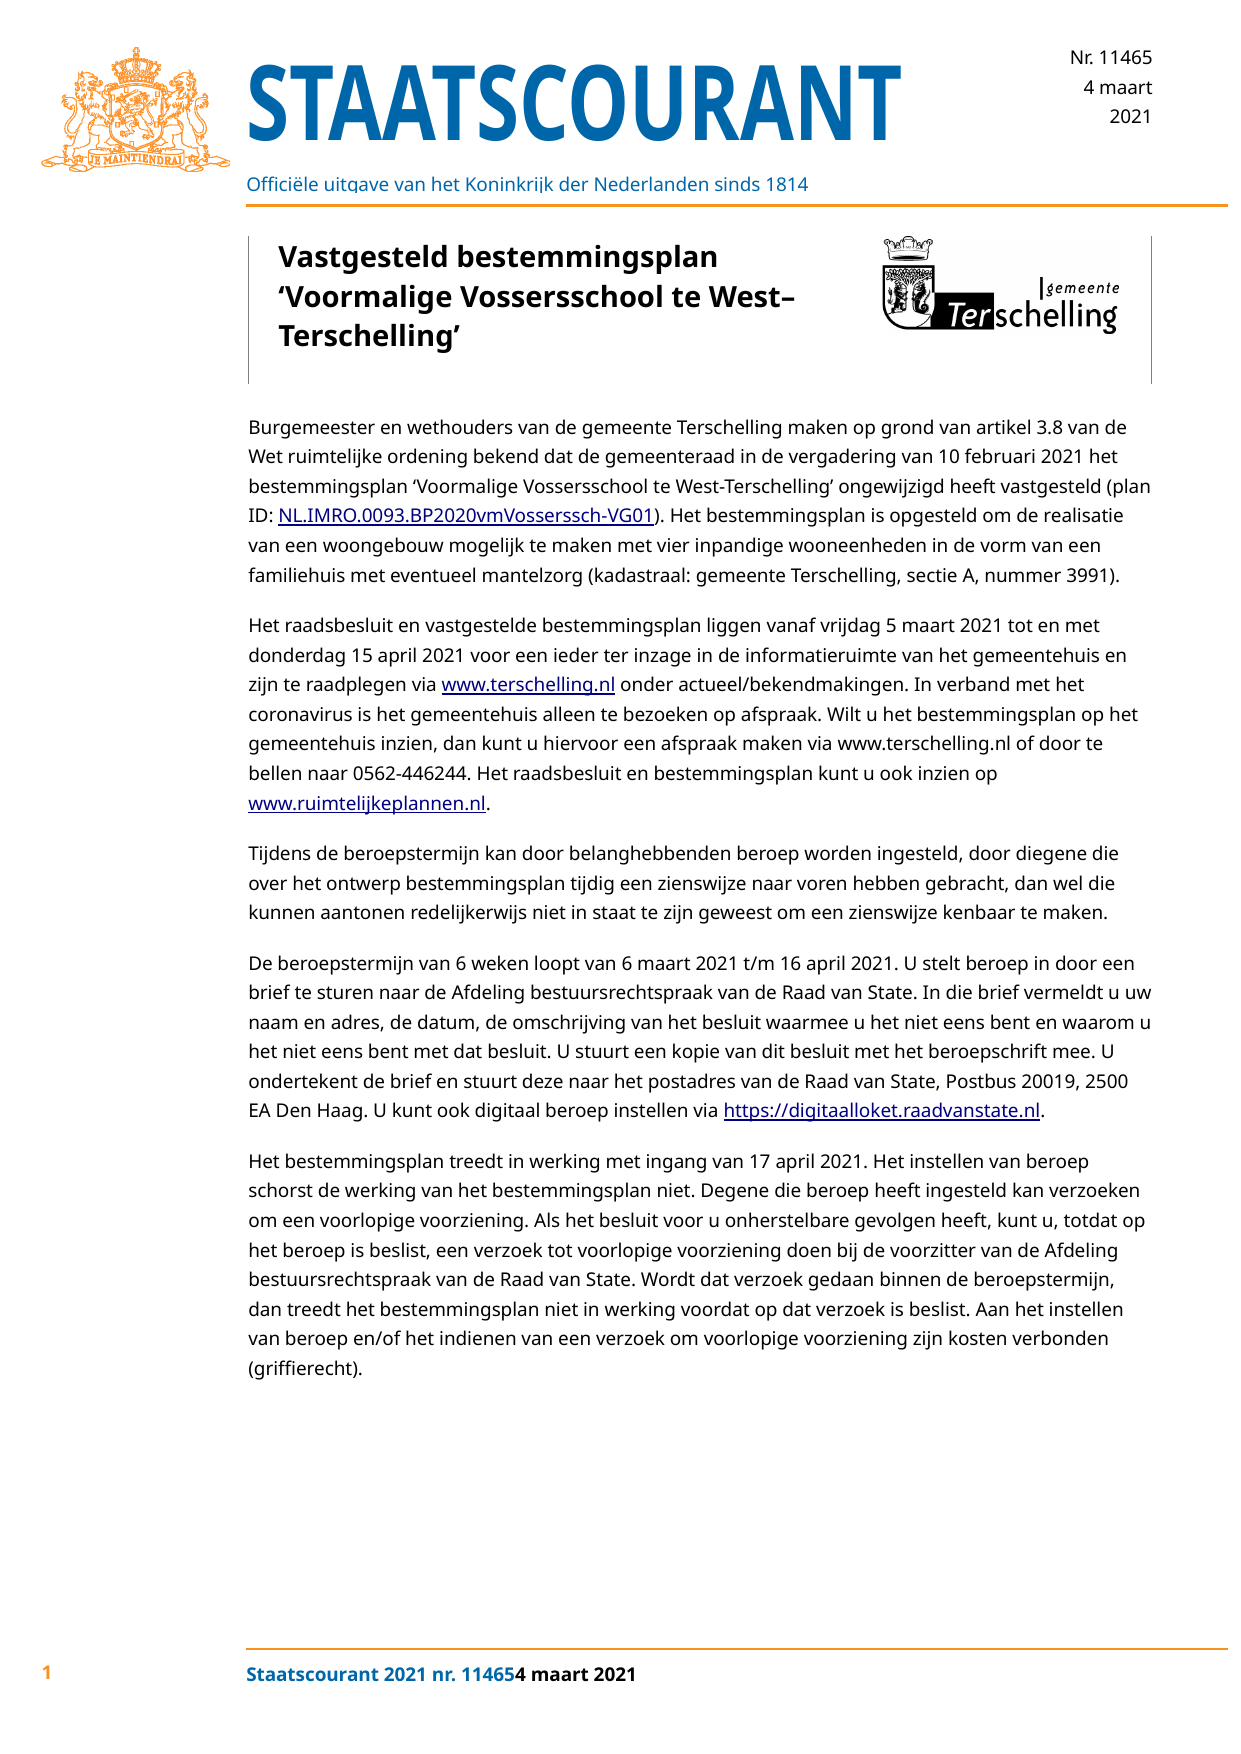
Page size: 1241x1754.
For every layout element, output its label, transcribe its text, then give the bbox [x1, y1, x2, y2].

text Het bestemmingsplan treedt in werking met ingang van 17 april 2021. Het instellen van beroep schorst de werking van het bestemmingsplan niet. Degene die beroep heeft ingesteld kan verzoeken om een voorlopige voorziening. Als het besluit voor u onherstelbare gevolgen heeft, kunt u, totdat op het beroep is beslist, een verzoek tot voorlopige voorziening doen bij de voorzitter van de Afdeling bestuursrechtspraak van de Raad van State. Wordt dat verzoek gedaan binnen de beroepstermijn, dan treedt het bestemmingsplan niet in werking voordat op dat verzoek is beslist. Aan het instellen van beroep en/of het indienen van een verzoek om voorlopige voorziening zijn kosten verbonden (griffierecht). [248, 1148, 1152, 1381]
text De beroepstermijn van 6 weken loopt van 6 maart 2021 t/m 16 april 2021. U stelt beroep in door een brief te sturen naar de Afdeling bestuursrechtspraak van de Raad van State. In die brief vermeldt u uw naam en adres, de datum, de omschrijving van het besluit waarmee u het niet eens bent en waarom u het niet eens bent met dat besluit. U stuurt een kopie van dit besluit met het beroepschrift mee. U ondertekent de brief en stuurt deze naar het postadres van de Raad van State, Postbus 20019, 2500 EA Den Haag. U kunt ook digitaal beroep instellen via https://digitaalloket.raadvanstate.nl. [248, 950, 1152, 1123]
picture [41, 47, 231, 172]
text Burgemeester en wethouders van de gemeente Terschelling maken op grond van artikel 3.8 van de Wet ruimtelijke ordening bekend dat de gemeenteraad in de vergadering van 10 februari 2021 het bestemmingsplan ‘Voormalige Vossersschool te West-Terschelling’ ongewijzigd heeft vastgesteld (plan ID: NL.IMRO.0093.BP2020vmVosserssch-VG01). Het bestemmingsplan is opgesteld om de realisatie van een woongebouw mogelijk te maken met vier inpandige wooneenheden in de vorm van een familiehuis met eventueel mantelzorg (kadastraal: gemeente Terschelling, sectie A, nummer 3991). [248, 414, 1152, 588]
text Tijdens de beroepstermijn kan door belanghebbenden beroep worden ingesteld, door diegene die over het ontwerp bestemmingsplan tijdig een zienswijze naar voren hebben gebracht, dan wel die kunnen aantonen redelijkerwijs niet in staat te zijn geweest om een zienswijze kenbaar te maken. [248, 840, 1152, 925]
table_header Vastgesteld bestemmingsplan ‘Voormalige Vossersschool te West–Terschelling’ [249, 236, 850, 384]
text Het raadsbesluit en vastgestelde bestemmingsplan liggen vanaf vrijdag 5 maart 2021 tot en met donderdag 15 april 2021 voor een ieder ter inzage in de informatieruimte van het gemeentehuis en zijn te raadplegen via www.terschelling.nl onder actueel/bekendmakingen. In verband met het coronavirus is het gemeentehuis alleen te bezoeken op afspraak. Wilt u het bestemmingsplan op het gemeentehuis inzien, dan kunt u hiervoor een afspraak maken via www.terschelling.nl of door te bellen naar 0562-446244. Het raadsbesluit en bestemmingsplan kunt u ook inzien op www.ruimtelijkeplannen.nl. [248, 612, 1152, 816]
table_header [850, 236, 1151, 384]
picture [882, 236, 1119, 334]
